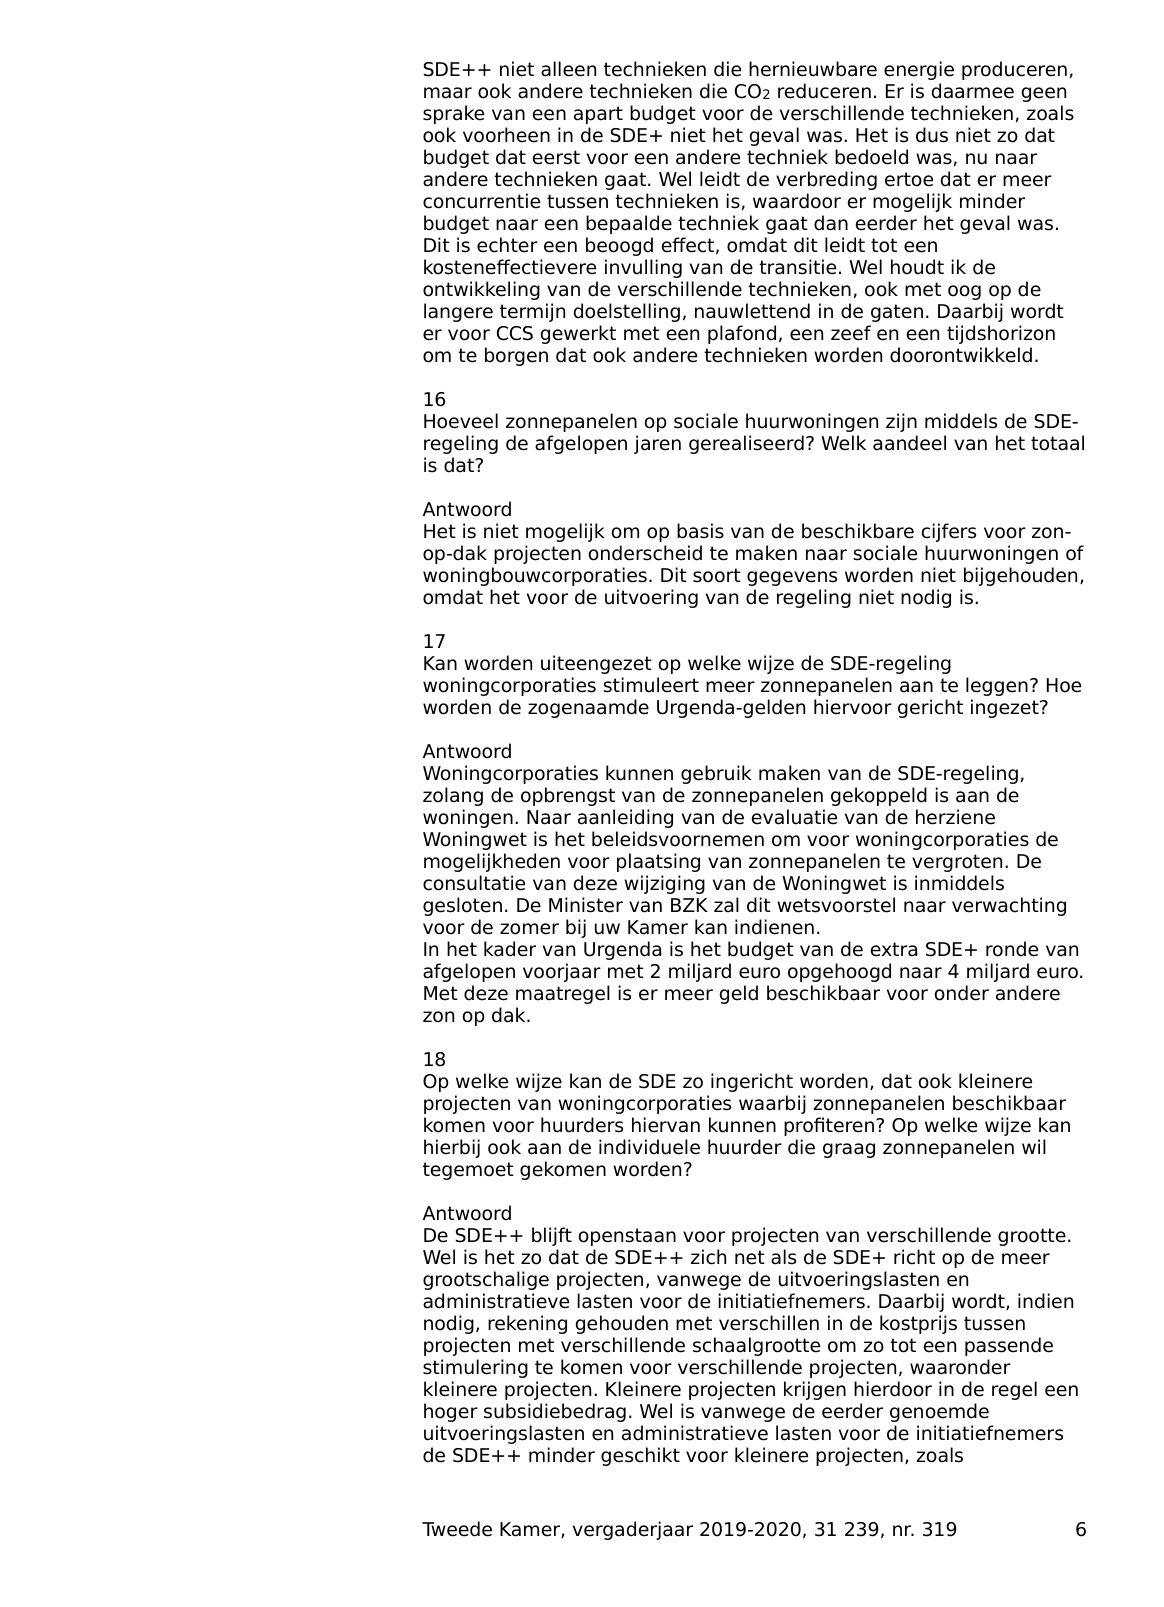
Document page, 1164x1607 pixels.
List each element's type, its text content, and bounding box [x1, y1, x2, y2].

text Kan worden uiteengezet op welke wijze de SDE-regeling woningcorporaties stimuleert meer zonnepanelen aan te leggen? Hoe worden de zogenaamde Urgenda-gelden hiervoor gericht ingezet? [422, 653, 1087, 719]
text Antwoord [422, 499, 1087, 521]
text Antwoord [422, 1203, 1087, 1225]
text 18 [422, 1049, 1087, 1071]
text De SDE++ blijft openstaan voor projecten van verschillende grootte. Wel is het zo dat de SDE++ zich net als de SDE+ richt op de meer grootschalige projecten, vanwege de uitvoeringslasten en administratieve lasten voor de initiatiefnemers. Daarbij wordt, indien nodig, rekening gehouden met verschillen in de kostprijs tussen projecten met verschillende schaalgrootte om zo tot een passende stimulering te komen voor verschillende projecten, waaronder kleinere projecten. Kleinere projecten krijgen hierdoor in de regel een hoger subsidiebedrag. Wel is vanwege de eerder genoemde uitvoeringslasten en administratieve lasten voor de initiatiefnemers de SDE++ minder geschikt voor kleinere projecten, zoals [422, 1225, 1087, 1467]
text Woningcorporaties kunnen gebruik maken van de SDE-regeling, zolang de opbrengst van de zonnepanelen gekoppeld is aan de woningen. Naar aanleiding van de evaluatie van de herziene Woningwet is het beleidsvoornemen om voor woningcorporaties de mogelijkheden voor plaatsing van zonnepanelen te vergroten. De consultatie van deze wijziging van de Woningwet is inmiddels gesloten. De Minister van BZK zal dit wetsvoorstel naar verwachting voor de zomer bij uw Kamer kan indienen. [422, 763, 1087, 939]
text 17 [422, 631, 1087, 653]
text Op welke wijze kan de SDE zo ingericht worden, dat ook kleinere projecten van woningcorporaties waarbij zonnepanelen beschikbaar komen voor huurders hiervan kunnen profiteren? Op welke wijze kan hierbij ook aan de individuele huurder die graag zonnepanelen wil tegemoet gekomen worden? [422, 1071, 1087, 1181]
text 16 [422, 389, 1087, 411]
text Antwoord [422, 741, 1087, 763]
text Hoeveel zonnepanelen op sociale huurwoningen zijn middels de SDE-regeling de afgelopen jaren gerealiseerd? Welk aandeel van het totaal is dat? [422, 411, 1087, 477]
text SDE++ niet alleen technieken die hernieuwbare energie produceren, maar ook andere technieken die CO2 reduceren. Er is daarmee geen sprake van een apart budget voor de verschillende technieken, zoals ook voorheen in de SDE+ niet het geval was. Het is dus niet zo dat budget dat eerst voor een andere techniek bedoeld was, nu naar andere technieken gaat. Wel leidt de verbreding ertoe dat er meer concurrentie tussen technieken is, waardoor er mogelijk minder budget naar een bepaalde techniek gaat dan eerder het geval was. Dit is echter een beoogd effect, omdat dit leidt tot een kosteneffectievere invulling van de transitie. Wel houdt ik de ontwikkeling van de verschillende technieken, ook met oog op de langere termijn doelstelling, nauwlettend in de gaten. Daarbij wordt er voor CCS gewerkt met een plafond, een zeef en een tijdshorizon om te borgen dat ook andere technieken worden doorontwikkeld. [422, 59, 1087, 367]
text Het is niet mogelijk om op basis van de beschikbare cijfers voor zon-op-dak projecten onderscheid te maken naar sociale huurwoningen of woningbouwcorporaties. Dit soort gegevens worden niet bijgehouden, omdat het voor de uitvoering van de regeling niet nodig is. [422, 521, 1087, 609]
text In het kader van Urgenda is het budget van de extra SDE+ ronde van afgelopen voorjaar met 2 miljard euro opgehoogd naar 4 miljard euro. Met deze maatregel is er meer geld beschikbaar voor onder andere zon op dak. [422, 939, 1087, 1027]
